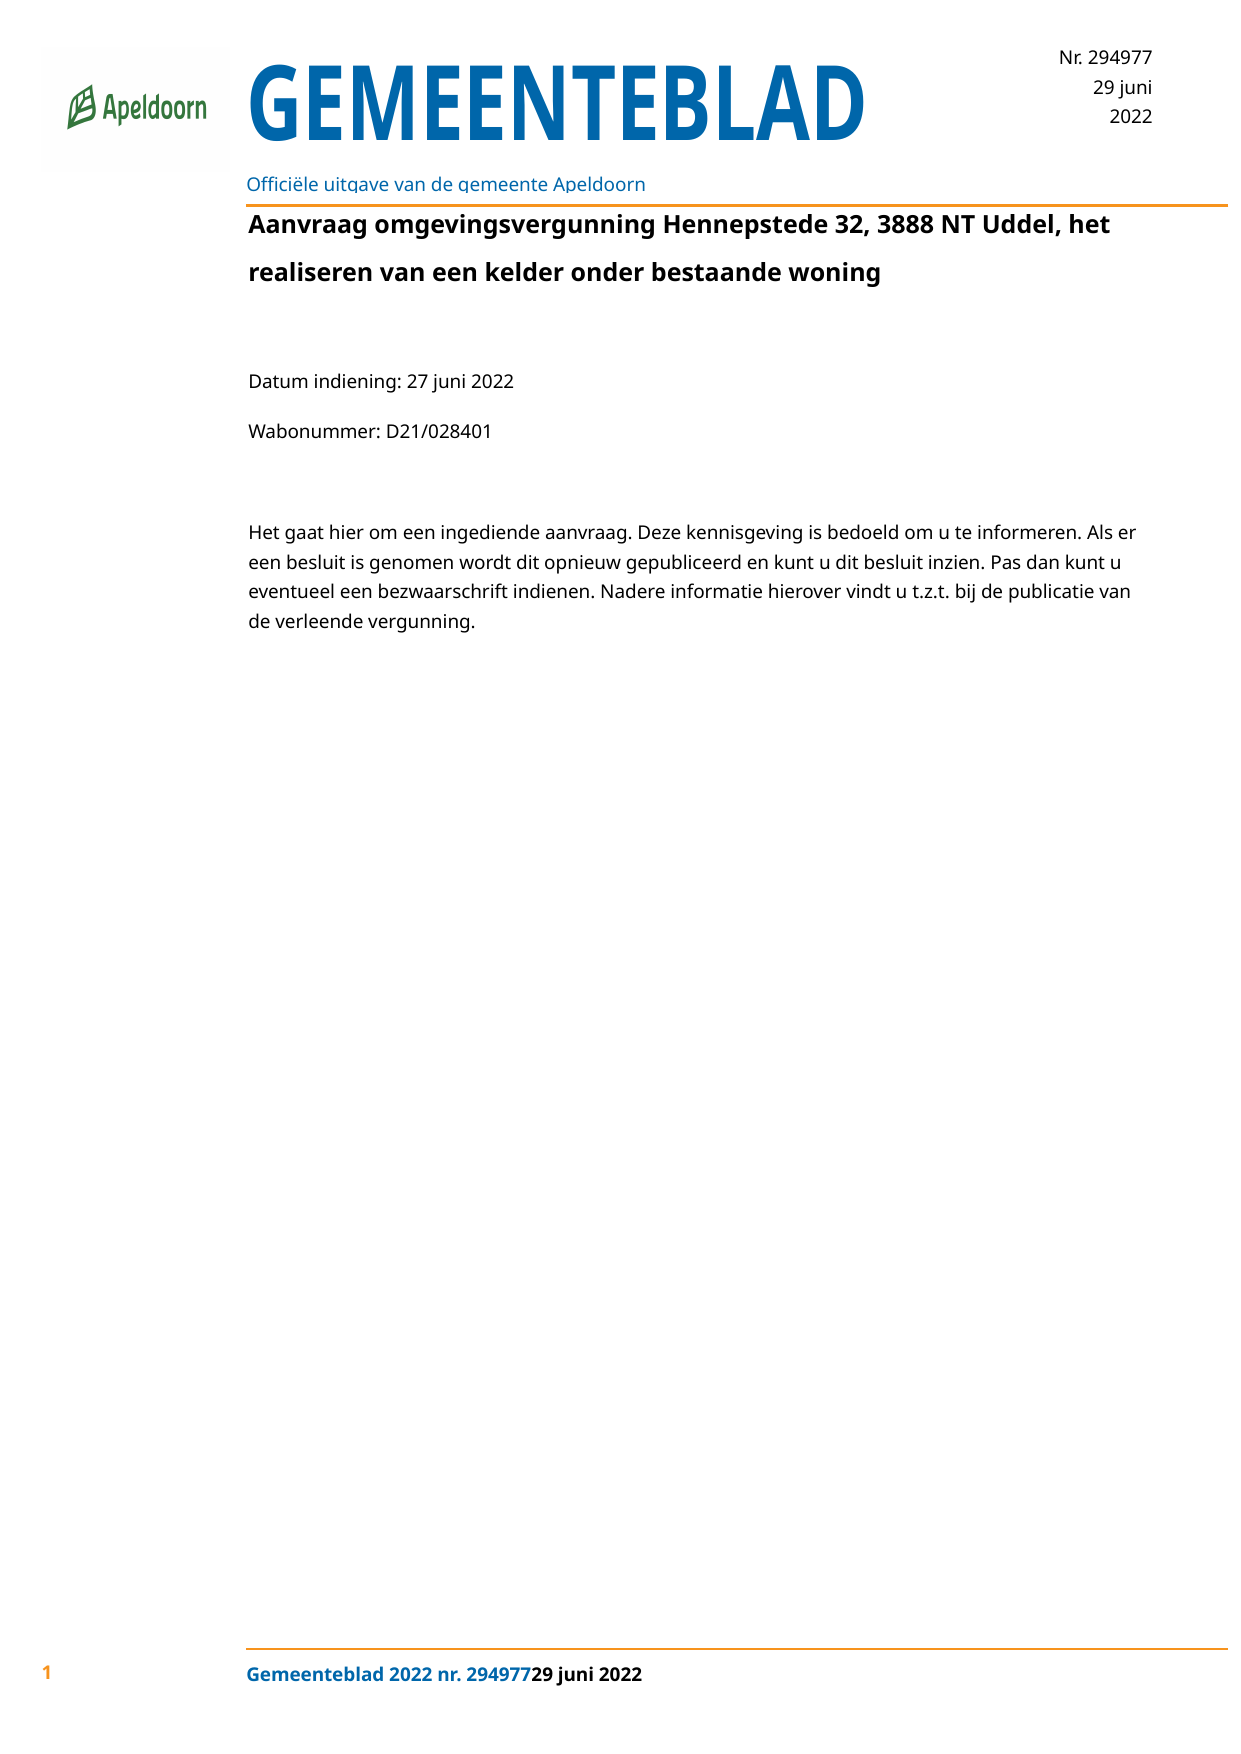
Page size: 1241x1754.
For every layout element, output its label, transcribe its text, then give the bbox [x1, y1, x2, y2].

text Het gaat hier om een ingediende aanvraag. Deze kennisgeving is bedoeld om u te informeren. Als er een besluit is genomen wordt dit opnieuw gepubliceerd en kunt u dit besluit inzien. Pas dan kunt u eventueel een bezwaarschrift indienen. Nadere informatie hierover vindt u t.z.t. bij de publicatie van de verleende vergunning. [248, 519, 1152, 634]
text Datum indiening: 27 juni 2022 [248, 368, 1152, 394]
picture [41, 47, 231, 172]
text Aanvraag omgevingsvergunning Hennepstede 32, 3888 NT Uddel, het realiseren van een kelder onder bestaande woning [248, 207, 1152, 288]
text Wabonummer: D21/028401 [248, 419, 1152, 444]
